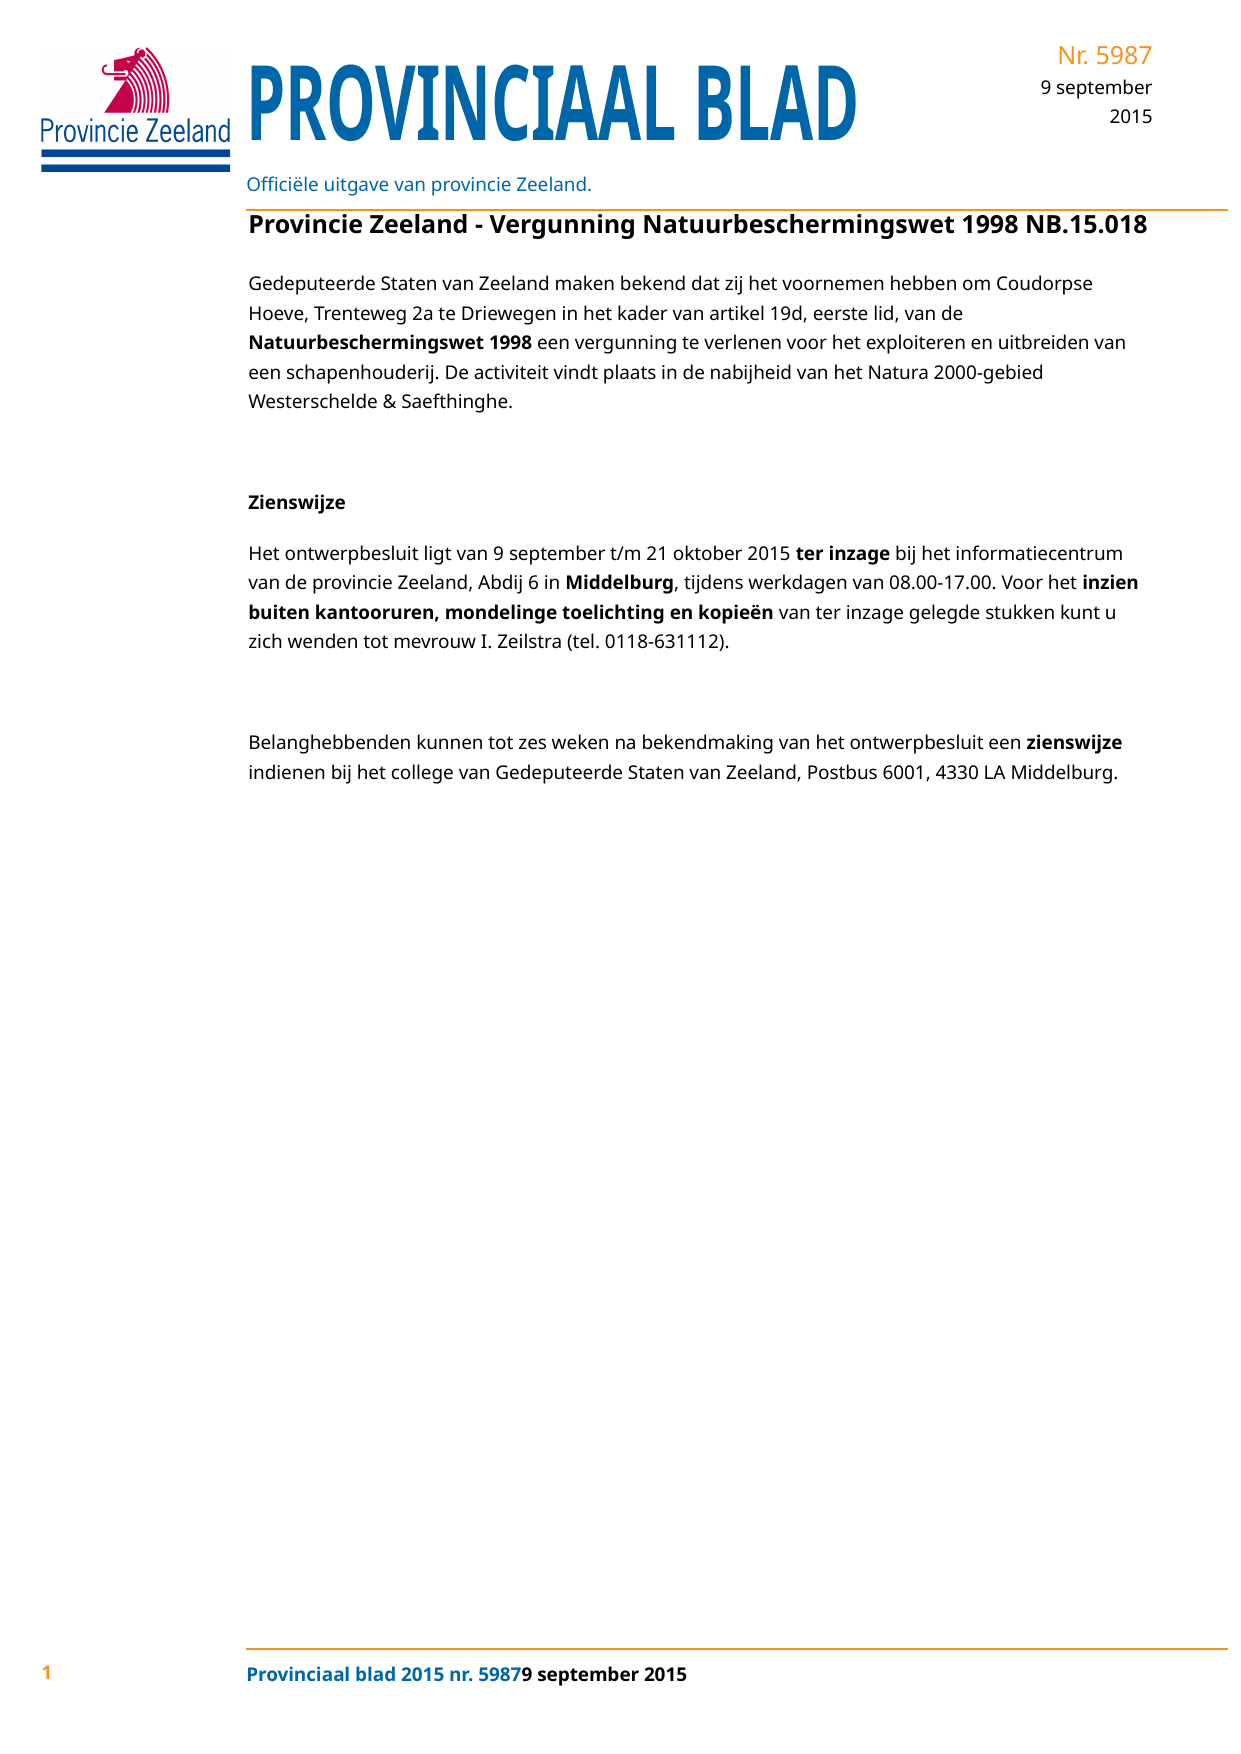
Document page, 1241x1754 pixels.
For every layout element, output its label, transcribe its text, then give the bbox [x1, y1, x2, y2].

text Provincie Zeeland - Vergunning Natuurbeschermingswet 1998 NB.15.018 [248, 211, 1152, 241]
picture [41, 47, 231, 172]
text Gedeputeerde Staten van Zeeland maken bekend dat zij het voornemen hebben om Coudorpse Hoeve, Trenteweg 2a te Driewegen in het kader van artikel 19d, eerste lid, van de Natuurbeschermingswet 1998 een vergunning te verlenen voor het exploiteren en uitbreiden van een schapenhouderij. De activiteit vindt plaats in de nabijheid van het Natura 2000-gebied Westerschelde & Saefthinghe. [248, 270, 1152, 414]
text Belanghebbenden kunnen tot zes weken na bekendmaking van het ontwerpbesluit een zienswijze indienen bij het college van Gedeputeerde Staten van Zeeland, Postbus 6001, 4330 LA Middelburg. [248, 729, 1152, 785]
text Zienswijze [248, 489, 1152, 515]
text Het ontwerpbesluit ligt van 9 september t/m 21 oktober 2015 ter inzage bij het informatiecentrum van de provincie Zeeland, Abdij 6 in Middelburg, tijdens werkdagen van 08.00-17.00. Voor het inzien buiten kantooruren, mondelinge toelichting en kopieën van ter inzage gelegde stukken kunt u zich wenden tot mevrouw I. Zeilstra (tel. 0118-631112). [248, 540, 1152, 654]
